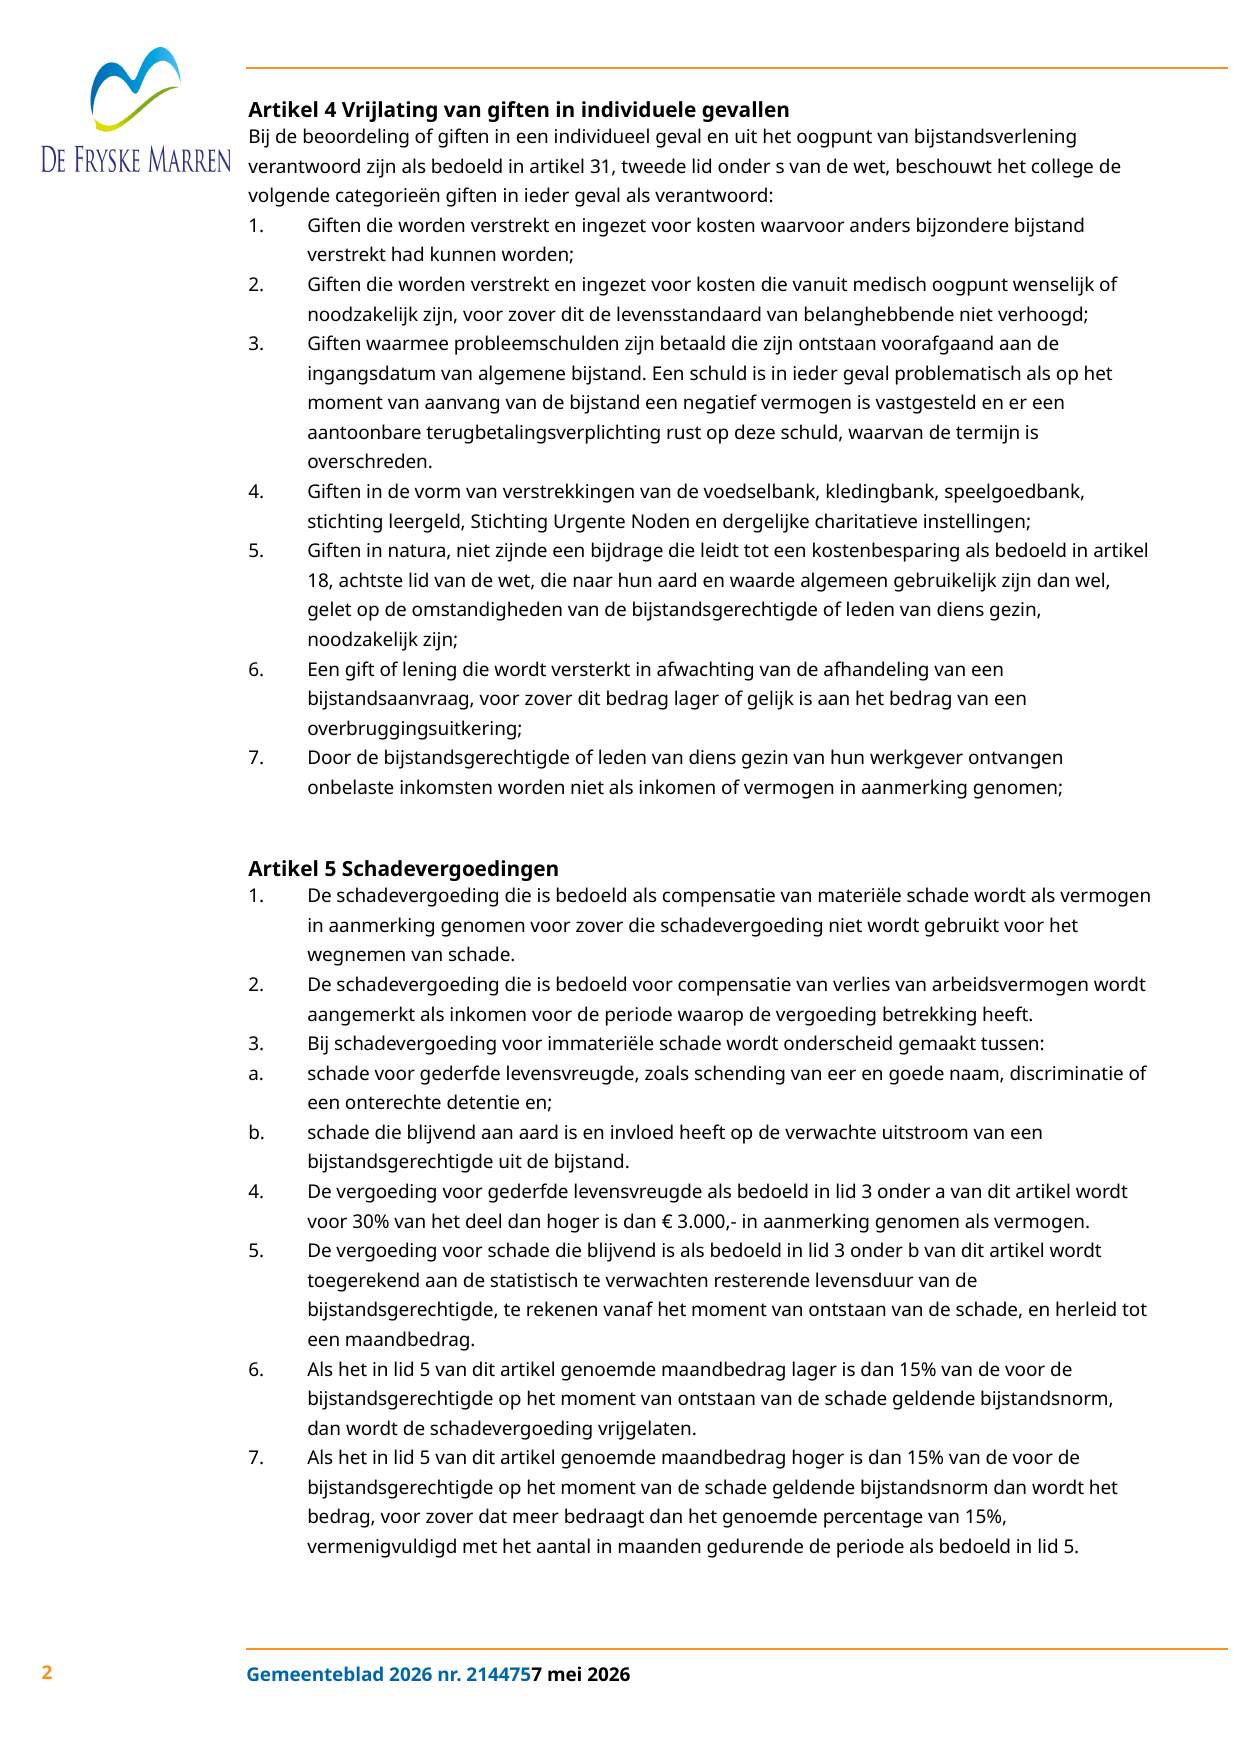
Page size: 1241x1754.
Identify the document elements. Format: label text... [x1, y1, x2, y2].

list Als het in lid 5 van dit artikel genoemde maandbedrag hoger is dan 15% van de voor de bijstandsgerechtigde op het moment van de schade geldende bijstandsnorm dan wordt het bedrag, voor zover dat meer bedraagt dan het genoemde percentage van 15%, vermenigvuldigd met het aantal in maanden gedurende de periode als bedoeld in lid 5. [248, 1444, 1152, 1559]
list Bij schadevergoeding voor immateriële schade wordt onderscheid gemaakt tussen: [248, 1030, 1152, 1056]
list schade voor gederfde levensvreugde, zoals schending van eer en goede naam, discriminatie of een onterechte detentie en; [248, 1060, 1152, 1115]
list schade die blijvend aan aard is en invloed heeft op de verwachte uitstroom van een bijstandsgerechtigde uit de bijstand. [248, 1119, 1152, 1174]
list Giften waarmee probleemschulden zijn betaald die zijn ontstaan voorafgaand aan de ingangsdatum van algemene bijstand. Een schuld is in ieder geval problematisch als op het moment van aanvang van de bijstand een negatief vermogen is vastgesteld en er een aantoonbare terugbetalingsverplichting rust op deze schuld, waarvan de termijn is overschreden. [248, 330, 1152, 474]
list Giften die worden verstrekt en ingezet voor kosten die vanuit medisch oogpunt wenselijk of noodzakelijk zijn, voor zover dit de levensstandaard van belanghebbende niet verhoogd; [248, 271, 1152, 326]
list De vergoeding voor gederfde levensvreugde als bedoeld in lid 3 onder a van dit artikel wordt voor 30% van het deel dan hoger is dan € 3.000,- in aanmerking genomen als vermogen. [248, 1178, 1152, 1234]
text Artikel 4 Vrijlating van giften in individuele gevallen [248, 95, 1152, 123]
list Giften in de vorm van verstrekkingen van de voedselbank, kledingbank, speelgoedbank, stichting leergeld, Stichting Urgente Noden en dergelijke charitatieve instellingen; [248, 478, 1152, 533]
list Door de bijstandsgerechtigde of leden van diens gezin van hun werkgever ontvangen onbelaste inkomsten worden niet als inkomen of vermogen in aanmerking genomen; [248, 744, 1152, 800]
list De vergoeding voor schade die blijvend is als bedoeld in lid 3 onder b van dit artikel wordt toegerekend aan de statistisch te verwachten resterende levensduur van de bijstandsgerechtigde, te rekenen vanaf het moment van ontstaan van de schade, en herleid tot een maandbedrag. [248, 1237, 1152, 1352]
picture [41, 47, 231, 172]
list Giften die worden verstrekt en ingezet voor kosten waarvoor anders bijzondere bijstand verstrekt had kunnen worden; [248, 212, 1152, 267]
list Een gift of lening die wordt versterkt in afwachting van de afhandeling van een bijstandsaanvraag, voor zover dit bedrag lager of gelijk is aan het bedrag van een overbruggingsuitkering; [248, 656, 1152, 741]
text Bij de beoordeling of giften in een individueel geval en uit het oogpunt van bijstandsverlening verantwoord zijn als bedoeld in artikel 31, tweede lid onder s van de wet, beschouwt het college de volgende categorieën giften in ieder geval als verantwoord: [248, 123, 1152, 208]
list De schadevergoeding die is bedoeld voor compensatie van verlies van arbeidsvermogen wordt aangemerkt als inkomen voor de periode waarop de vergoeding betrekking heeft. [248, 971, 1152, 1027]
text Artikel 5 Schadevergoedingen [248, 854, 1152, 882]
list Giften in natura, niet zijnde een bijdrage die leidt tot een kostenbesparing als bedoeld in artikel 18, achtste lid van de wet, die naar hun aard en waarde algemeen gebruikelijk zijn dan wel, gelet op de omstandigheden van de bijstandsgerechtigde of leden van diens gezin, noodzakelijk zijn; [248, 537, 1152, 652]
list De schadevergoeding die is bedoeld als compensatie van materiële schade wordt als vermogen in aanmerking genomen voor zover die schadevergoeding niet wordt gebruikt voor het wegnemen van schade. [248, 882, 1152, 967]
list Als het in lid 5 van dit artikel genoemde maandbedrag lager is dan 15% van de voor de bijstandsgerechtigde op het moment van ontstaan van de schade geldende bijstandsnorm, dan wordt de schadevergoeding vrijgelaten. [248, 1356, 1152, 1441]
